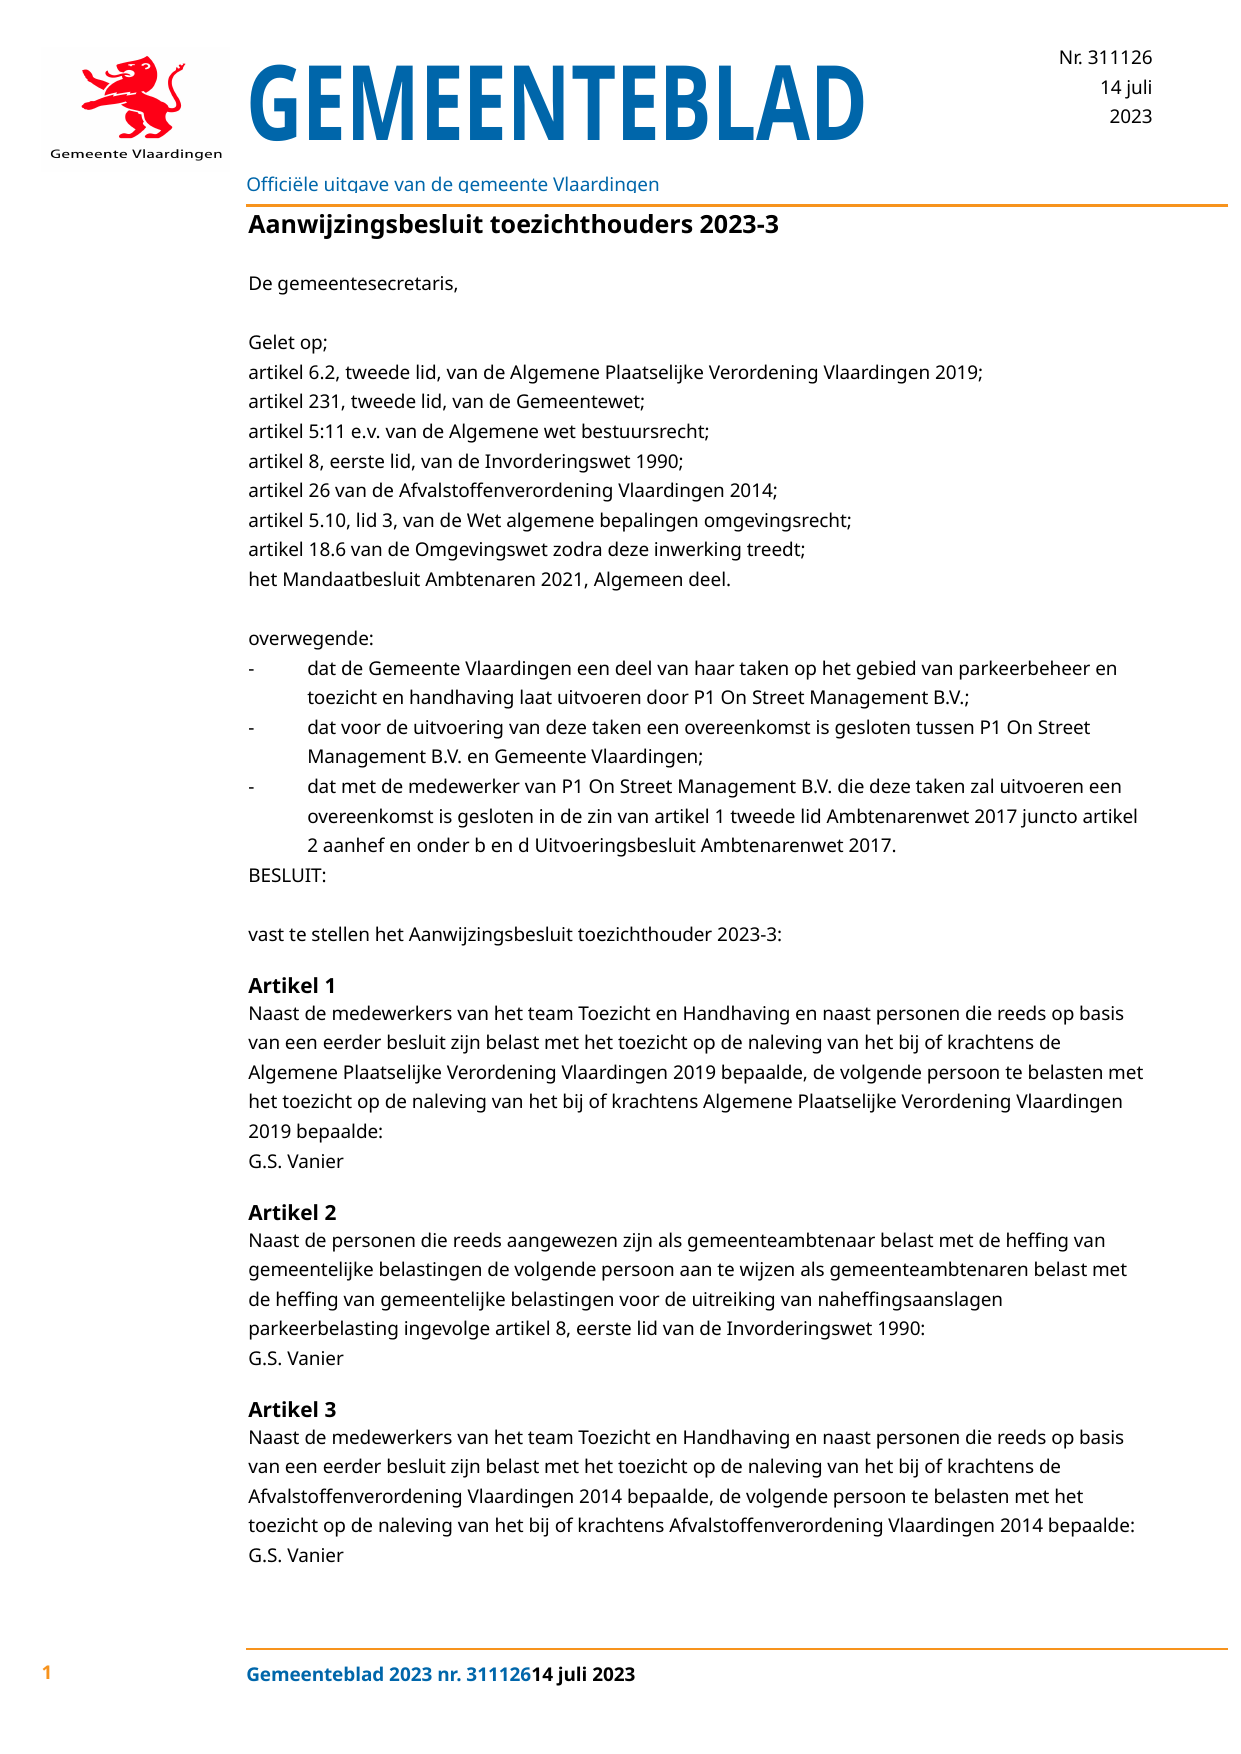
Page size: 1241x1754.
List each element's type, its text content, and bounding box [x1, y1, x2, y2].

text artikel 231, tweede lid, van de Gemeentewet; [248, 389, 1152, 414]
text Naast de medewerkers van het team Toezicht en Handhaving en naast personen die reeds op basis van een eerder besluit zijn belast met het toezicht op de naleving van het bij of krachtens de Afvalstoffenverordening Vlaardingen 2014 bepaalde, de volgende persoon te belasten met het toezicht op de naleving van het bij of krachtens Afvalstoffenverordening Vlaardingen 2014 bepaalde: [248, 1424, 1152, 1538]
text Gelet op; [248, 329, 1152, 355]
text Artikel 2 [248, 1198, 1152, 1227]
text overwegende: [248, 625, 1152, 651]
text artikel 18.6 van de Omgevingswet zodra deze inwerking treedt; [248, 537, 1152, 562]
text G.S. Vanier [248, 1542, 1152, 1568]
text BESLUIT: [248, 862, 1152, 888]
text De gemeentesecretaris, [248, 270, 1152, 296]
picture [41, 47, 231, 172]
text G.S. Vanier [248, 1345, 1152, 1371]
text Naast de personen die reeds aangewezen zijn als gemeenteambtenaar belast met de heffing van gemeentelijke belastingen de volgende persoon aan te wijzen als gemeenteambtenaren belast met de heffing van gemeentelijke belastingen voor de uitreiking van naheffingsaanslagen parkeerbelasting ingevolge artikel 8, eerste lid van de Invorderingswet 1990: [248, 1227, 1152, 1341]
text artikel 5.10, lid 3, van de Wet algemene bepalingen omgevingsrecht; [248, 507, 1152, 533]
text artikel 6.2, tweede lid, van de Algemene Plaatselijke Verordening Vlaardingen 2019; [248, 359, 1152, 385]
text artikel 5:11 e.v. van de Algemene wet bestuursrecht; [248, 418, 1152, 444]
text Naast de medewerkers van het team Toezicht en Handhaving en naast personen die reeds op basis van een eerder besluit zijn belast met het toezicht op de naleving van het bij of krachtens de Algemene Plaatselijke Verordening Vlaardingen 2019 bepaalde, de volgende persoon te belasten met het toezicht op de naleving van het bij of krachtens Algemene Plaatselijke Verordening Vlaardingen 2019 bepaalde: [248, 1000, 1152, 1144]
text Aanwijzingsbesluit toezichthouders 2023-3 [248, 207, 1152, 241]
text Artikel 1 [248, 972, 1152, 1000]
text vast te stellen het Aanwijzingsbesluit toezichthouder 2023-3: [248, 921, 1152, 947]
list dat met de medewerker van P1 On Street Management B.V. die deze taken zal uitvoeren een overeenkomst is gesloten in de zin van artikel 1 tweede lid Ambtenarenwet 2017 juncto artikel 2 aanhef en onder b en d Uitvoeringsbesluit Ambtenarenwet 2017. [248, 773, 1152, 858]
text artikel 8, eerste lid, van de Invorderingswet 1990; [248, 448, 1152, 473]
text het Mandaatbesluit Ambtenaren 2021, Algemeen deel. [248, 566, 1152, 592]
list dat de Gemeente Vlaardingen een deel van haar taken op het gebied van parkeerbeheer en toezicht en handhaving laat uitvoeren door P1 On Street Management B.V.; [248, 655, 1152, 710]
text G.S. Vanier [248, 1148, 1152, 1174]
text Artikel 3 [248, 1396, 1152, 1424]
text artikel 26 van de Afvalstoffenverordening Vlaardingen 2014; [248, 477, 1152, 503]
list dat voor de uitvoering van deze taken een overeenkomst is gesloten tussen P1 On Street Management B.V. en Gemeente Vlaardingen; [248, 714, 1152, 769]
